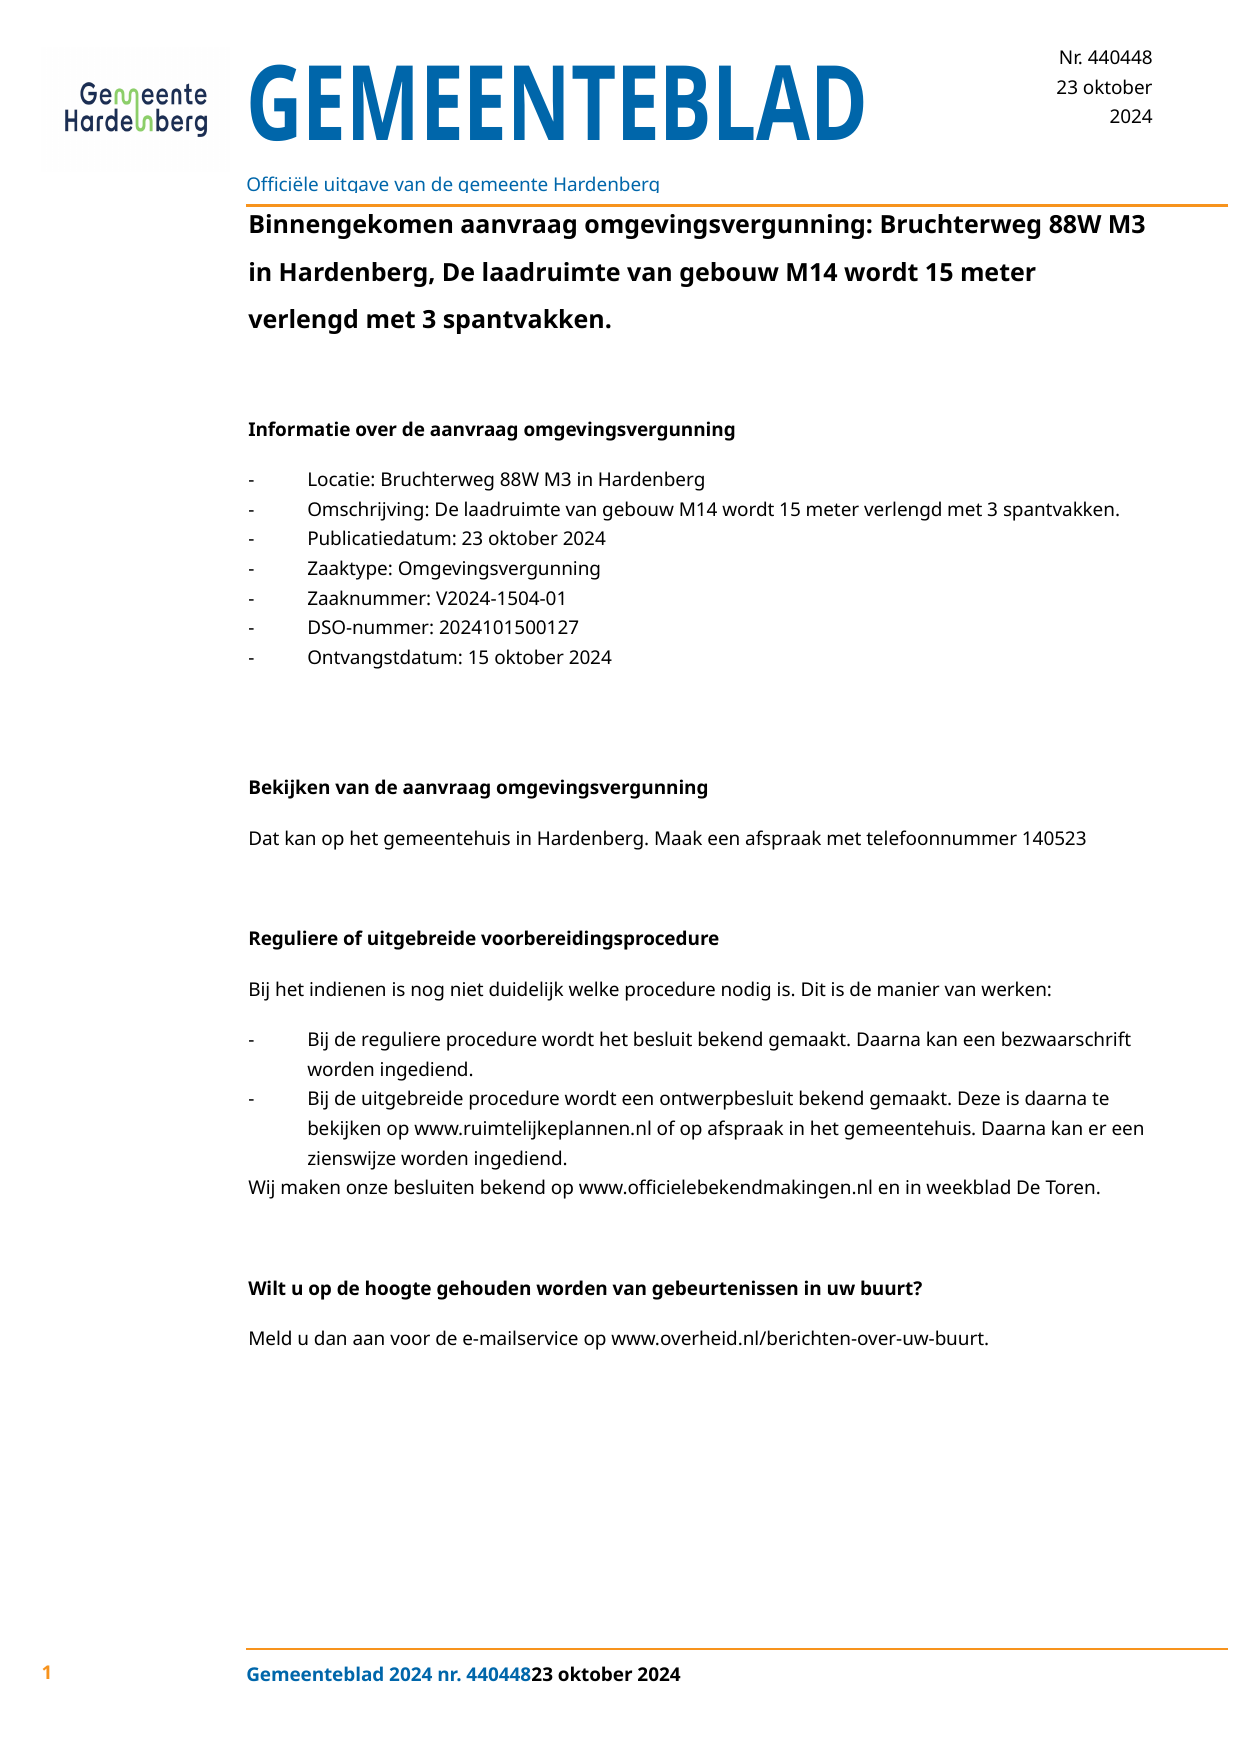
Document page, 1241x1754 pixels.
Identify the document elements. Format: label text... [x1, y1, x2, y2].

list Bij de uitgebreide procedure wordt een ontwerpbesluit bekend gemaakt. Deze is daarna te bekijken op www.ruimtelijkeplannen.nl of op afspraak in het gemeentehuis. Daarna kan er een zienswijze worden ingediend. [248, 1086, 1152, 1170]
text Wilt u op de hoogte gehouden worden van gebeurtenissen in uw buurt? [248, 1275, 1152, 1301]
text Meld u dan aan voor de e-mailservice op www.overheid.nl/berichten-over-uw-buurt. [248, 1326, 1152, 1351]
text Bekijken van de aanvraag omgevingsvergunning [248, 774, 1152, 800]
list Zaaknummer: V2024-1504-01 [248, 585, 1152, 610]
list DSO-nummer: 2024101500127 [248, 614, 1152, 640]
picture [41, 47, 231, 172]
list Omschrijving: De laadruimte van gebouw M14 wordt 15 meter verlengd met 3 spantvakken. [248, 496, 1152, 522]
text Informatie over de aanvraag omgevingsvergunning [248, 416, 1152, 442]
list Ontvangstdatum: 15 oktober 2024 [248, 644, 1152, 669]
text Dat kan op het gemeentehuis in Hardenberg. Maak een afspraak met telefoonnummer 140523 [248, 825, 1152, 850]
list Publicatiedatum: 23 oktober 2024 [248, 526, 1152, 551]
text Binnengekomen aanvraag omgevingsvergunning: Bruchterweg 88W M3 in Hardenberg, De laadruimte van gebouw M14 wordt 15 meter verlengd met 3 spantvakken. [248, 207, 1152, 336]
list Locatie: Bruchterweg 88W M3 in Hardenberg [248, 466, 1152, 492]
list Zaaktype: Omgevingsvergunning [248, 555, 1152, 581]
text Wij maken onze besluiten bekend op www.officielebekendmakingen.nl en in weekblad De Toren. [248, 1174, 1152, 1200]
list Bij de reguliere procedure wordt het besluit bekend gemaakt. Daarna kan een bezwaarschrift worden ingediend. [248, 1026, 1152, 1082]
text Reguliere of uitgebreide voorbereidingsprocedure [248, 926, 1152, 951]
text Bij het indienen is nog niet duidelijk welke procedure nodig is. Dit is de manier van werken: [248, 976, 1152, 1002]
